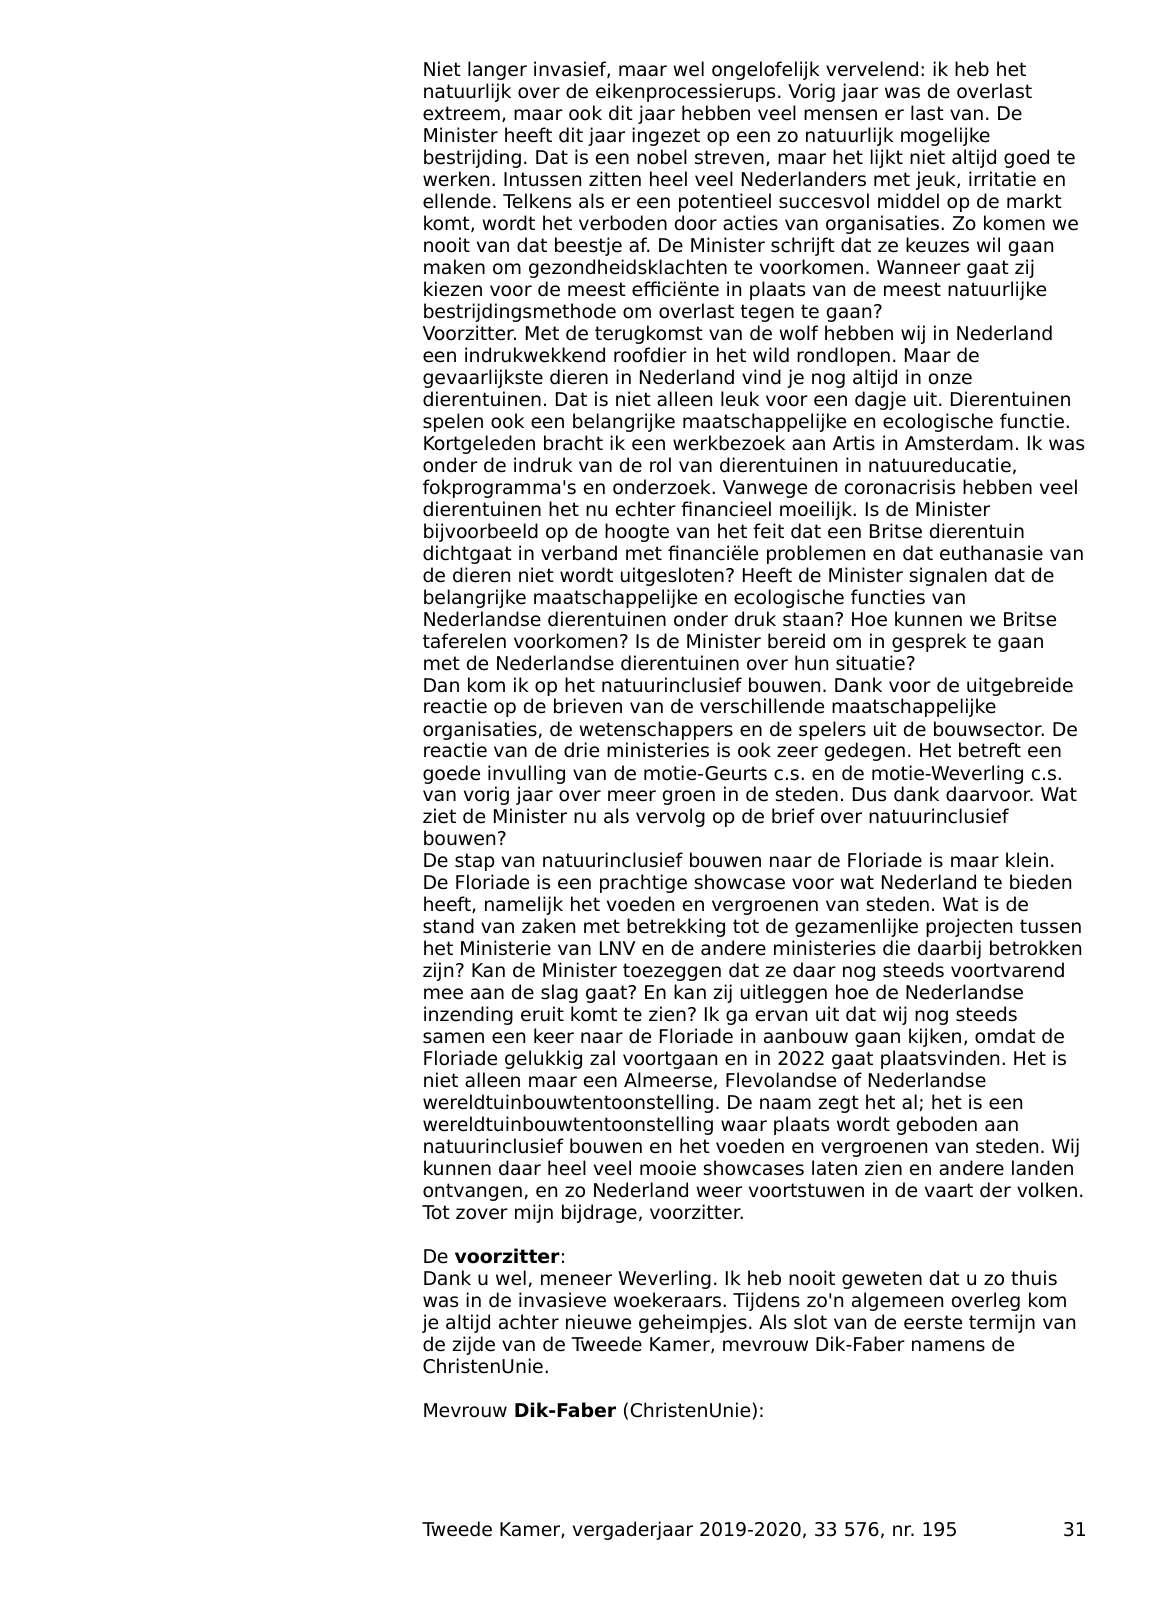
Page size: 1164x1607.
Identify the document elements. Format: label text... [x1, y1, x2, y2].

text Dank u wel, meneer Weverling. Ik heb nooit geweten dat u zo thuis was in de invasieve woekeraars. Tijdens zo'n algemeen overleg kom je altijd achter nieuwe geheimpjes. Als slot van de eerste termijn van de zijde van de Tweede Kamer, mevrouw Dik-Faber namens de ChristenUnie. [422, 1268, 1087, 1378]
text Dan kom ik op het natuurinclusief bouwen. Dank voor de uitgebreide reactie op de brieven van de verschillende maatschappelijke organisaties, de wetenschappers en de spelers uit de bouwsector. De reactie van de drie ministeries is ook zeer gedegen. Het betreft een goede invulling van de motie-Geurts c.s. en de motie-Weverling c.s. van vorig jaar over meer groen in de steden. Dus dank daarvoor. Wat ziet de Minister nu als vervolg op de brief over natuurinclusief bouwen? [422, 674, 1087, 850]
text De voorzitter: [422, 1246, 1087, 1268]
text Mevrouw Dik-Faber (ChristenUnie): [422, 1400, 1087, 1422]
text Tot zover mijn bijdrage, voorzitter. [422, 1202, 1087, 1224]
text Voorzitter. Met de terugkomst van de wolf hebben wij in Nederland een indrukwekkend roofdier in het wild rondlopen. Maar de gevaarlijkste dieren in Nederland vind je nog altijd in onze dierentuinen. Dat is niet alleen leuk voor een dagje uit. Dierentuinen spelen ook een belangrijke maatschappelijke en ecologische functie. Kortgeleden bracht ik een werkbezoek aan Artis in Amsterdam. Ik was onder de indruk van de rol van dierentuinen in natuureducatie, fokprogramma's en onderzoek. Vanwege de coronacrisis hebben veel dierentuinen het nu echter financieel moeilijk. Is de Minister bijvoorbeeld op de hoogte van het feit dat een Britse dierentuin dichtgaat in verband met financiële problemen en dat euthanasie van de dieren niet wordt uitgesloten? Heeft de Minister signalen dat de belangrijke maatschappelijke en ecologische functies van Nederlandse dierentuinen onder druk staan? Hoe kunnen we Britse taferelen voorkomen? Is de Minister bereid om in gesprek te gaan met de Nederlandse dierentuinen over hun situatie? [422, 323, 1087, 674]
text De stap van natuurinclusief bouwen naar de Floriade is maar klein. De Floriade is een prachtige showcase voor wat Nederland te bieden heeft, namelijk het voeden en vergroenen van steden. Wat is de stand van zaken met betrekking tot de gezamenlijke projecten tussen het Ministerie van LNV en de andere ministeries die daarbij betrokken zijn? Kan de Minister toezeggen dat ze daar nog steeds voortvarend mee aan de slag gaat? En kan zij uitleggen hoe de Nederlandse inzending eruit komt te zien? Ik ga ervan uit dat wij nog steeds samen een keer naar de Floriade in aanbouw gaan kijken, omdat de Floriade gelukkig zal voortgaan en in 2022 gaat plaatsvinden. Het is niet alleen maar een Almeerse, Flevolandse of Nederlandse wereldtuinbouwtentoonstelling. De naam zegt het al; het is een wereldtuinbouwtentoonstelling waar plaats wordt geboden aan natuurinclusief bouwen en het voeden en vergroenen van steden. Wij kunnen daar heel veel mooie showcases laten zien en andere landen ontvangen, en zo Nederland weer voortstuwen in de vaart der volken. [422, 850, 1087, 1202]
text Niet langer invasief, maar wel ongelofelijk vervelend: ik heb het natuurlijk over de eikenprocessierups. Vorig jaar was de overlast extreem, maar ook dit jaar hebben veel mensen er last van. De Minister heeft dit jaar ingezet op een zo natuurlijk mogelijke bestrijding. Dat is een nobel streven, maar het lijkt niet altijd goed te werken. Intussen zitten heel veel Nederlanders met jeuk, irritatie en ellende. Telkens als er een potentieel succesvol middel op de markt komt, wordt het verboden door acties van organisaties. Zo komen we nooit van dat beestje af. De Minister schrijft dat ze keuzes wil gaan maken om gezondheidsklachten te voorkomen. Wanneer gaat zij kiezen voor de meest efficiënte in plaats van de meest natuurlijke bestrijdingsmethode om overlast tegen te gaan? [422, 59, 1087, 323]
